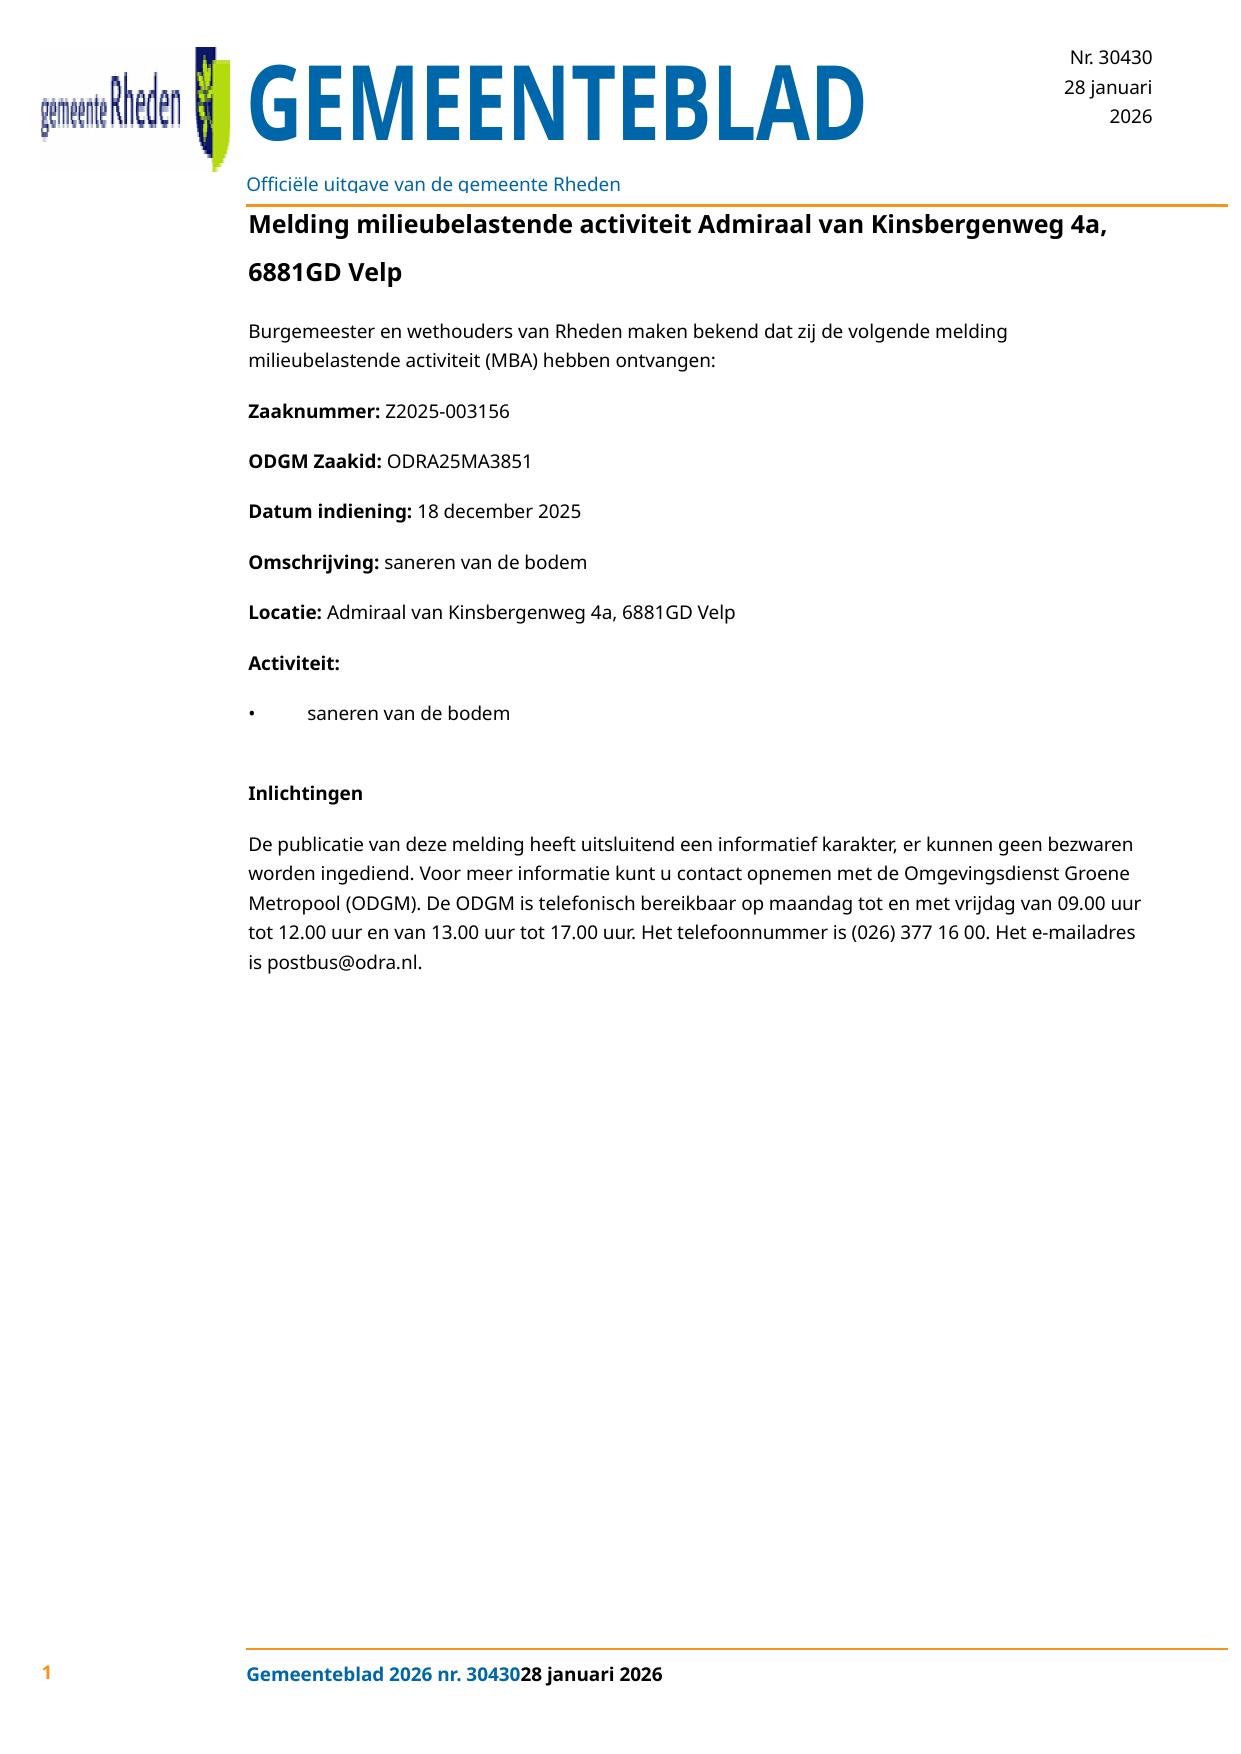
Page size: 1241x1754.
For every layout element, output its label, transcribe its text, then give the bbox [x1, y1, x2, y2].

text ODGM Zaakid: ODRA25MA3851 [248, 448, 1152, 474]
text Omschrijving: saneren van de bodem [248, 549, 1152, 575]
picture [41, 47, 231, 172]
list saneren van de bodem [248, 700, 1152, 726]
text Activiteit: [248, 650, 1152, 676]
text Zaaknummer: Z2025-003156 [248, 398, 1152, 424]
text De publicatie van deze melding heeft uitsluitend een informatief karakter, er kunnen geen bezwaren worden ingediend. Voor meer informatie kunt u contact opnemen met de Omgevingsdienst Groene Metropool (ODGM). De ODGM is telefonisch bereikbaar op maandag tot en met vrijdag van 09.00 uur tot 12.00 uur en van 13.00 uur tot 17.00 uur. Het telefoonnummer is (026) 377 16 00. Het e-mailadres is postbus@odra.nl. [248, 831, 1152, 975]
text Inlichtingen [248, 780, 1152, 806]
text Datum indiening: 18 december 2025 [248, 499, 1152, 524]
text Melding milieubelastende activiteit Admiraal van Kinsbergenweg 4a, 6881GD Velp [248, 207, 1152, 288]
text Locatie: Admiraal van Kinsbergenweg 4a, 6881GD Velp [248, 599, 1152, 625]
text Burgemeester en wethouders van Rheden maken bekend dat zij de volgende melding milieubelastende activiteit (MBA) hebben ontvangen: [248, 318, 1152, 373]
